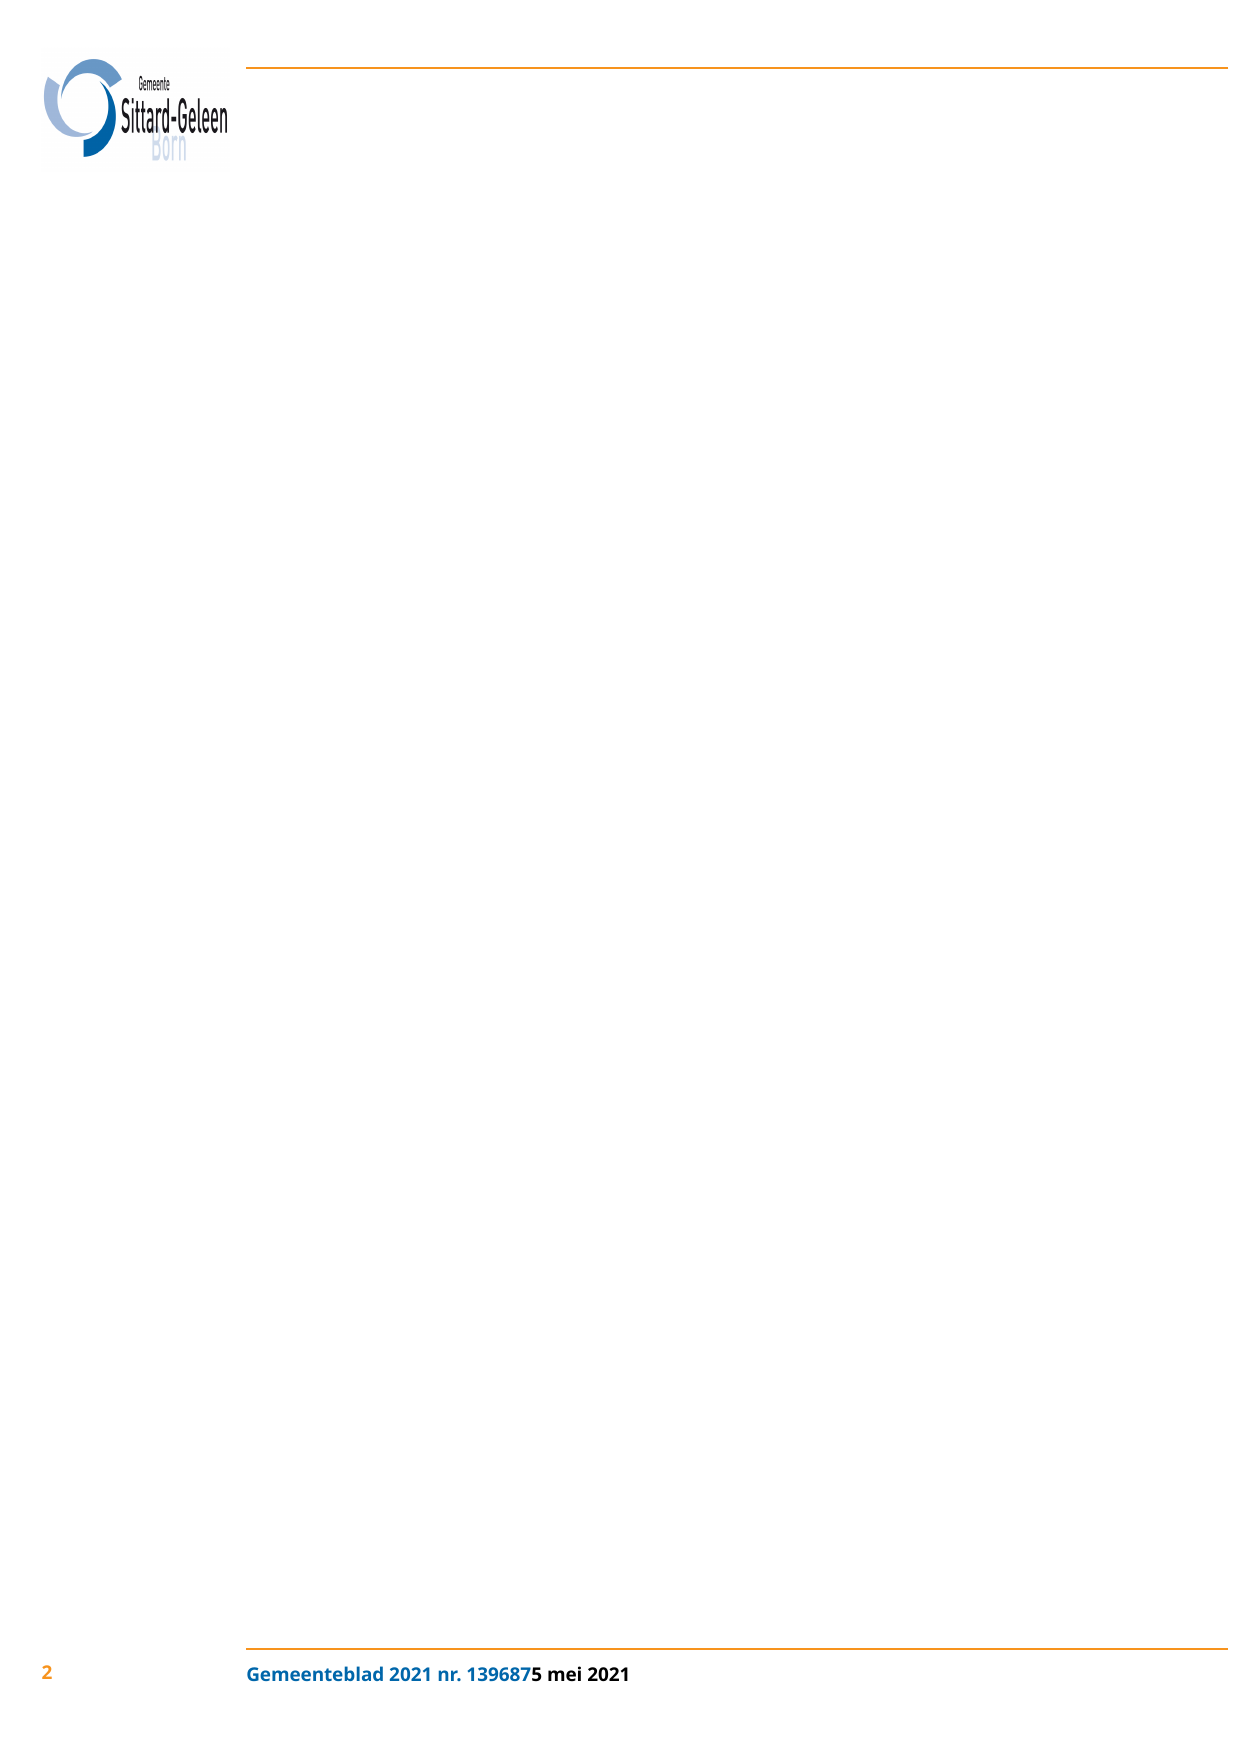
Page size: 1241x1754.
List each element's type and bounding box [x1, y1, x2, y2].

picture [41, 47, 231, 172]
